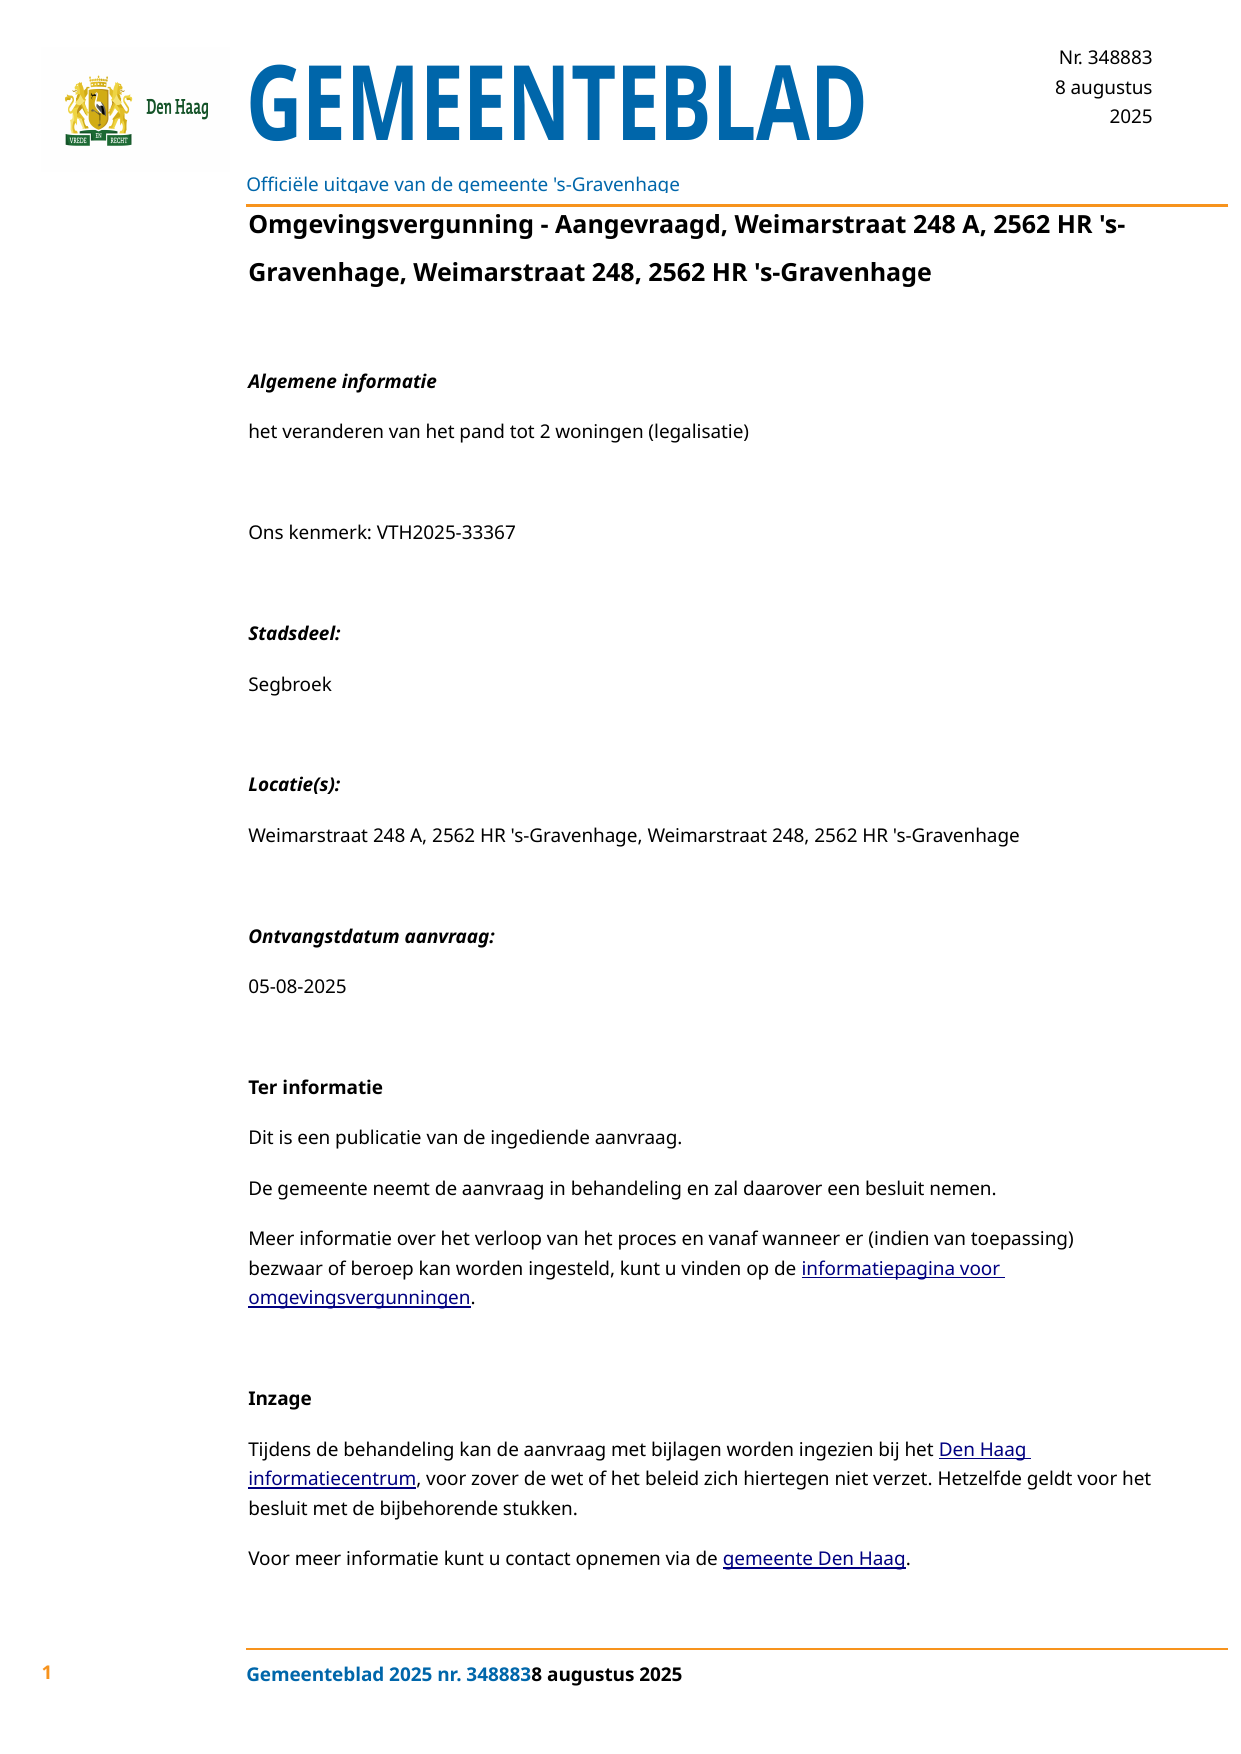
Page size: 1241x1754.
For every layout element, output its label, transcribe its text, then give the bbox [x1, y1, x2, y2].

text Meer informatie over het verloop van het proces en vanaf wanneer er (indien van toepassing) bezwaar of beroep kan worden ingesteld, kunt u vinden op de informatiepagina voor omgevingsvergunningen. [248, 1225, 1152, 1310]
text 05-08-2025 [248, 973, 1152, 999]
text Ons kenmerk: VTH2025-33367 [248, 519, 1152, 545]
text Locatie(s): [248, 772, 1152, 797]
text Dit is een publicatie van de ingediende aanvraag. [248, 1124, 1152, 1150]
text Tijdens de behandeling kan de aanvraag met bijlagen worden ingezien bij het Den Haag informatiecentrum, voor zover de wet of het beleid zich hiertegen niet verzet. Hetzelfde geldt voor het besluit met de bijbehorende stukken. [248, 1436, 1152, 1521]
text Weimarstraat 248 A, 2562 HR 's-Gravenhage, Weimarstraat 248, 2562 HR 's-Gravenhage [248, 822, 1152, 848]
text Voor meer informatie kunt u contact opnemen via de gemeente Den Haag. [248, 1545, 1152, 1571]
text Algemene informatie [248, 368, 1152, 394]
text Inzage [248, 1385, 1152, 1411]
text Omgevingsvergunning - Aangevraagd, Weimarstraat 248 A, 2562 HR 's-Gravenhage, Weimarstraat 248, 2562 HR 's-Gravenhage [248, 207, 1152, 288]
text Stadsdeel: [248, 620, 1152, 646]
text Segbroek [248, 671, 1152, 697]
text het veranderen van het pand tot 2 woningen (legalisatie) [248, 419, 1152, 444]
picture [41, 47, 231, 172]
text Ontvangstdatum aanvraag: [248, 923, 1152, 949]
text De gemeente neemt de aanvraag in behandeling en zal daarover een besluit nemen. [248, 1175, 1152, 1201]
text Ter informatie [248, 1074, 1152, 1100]
